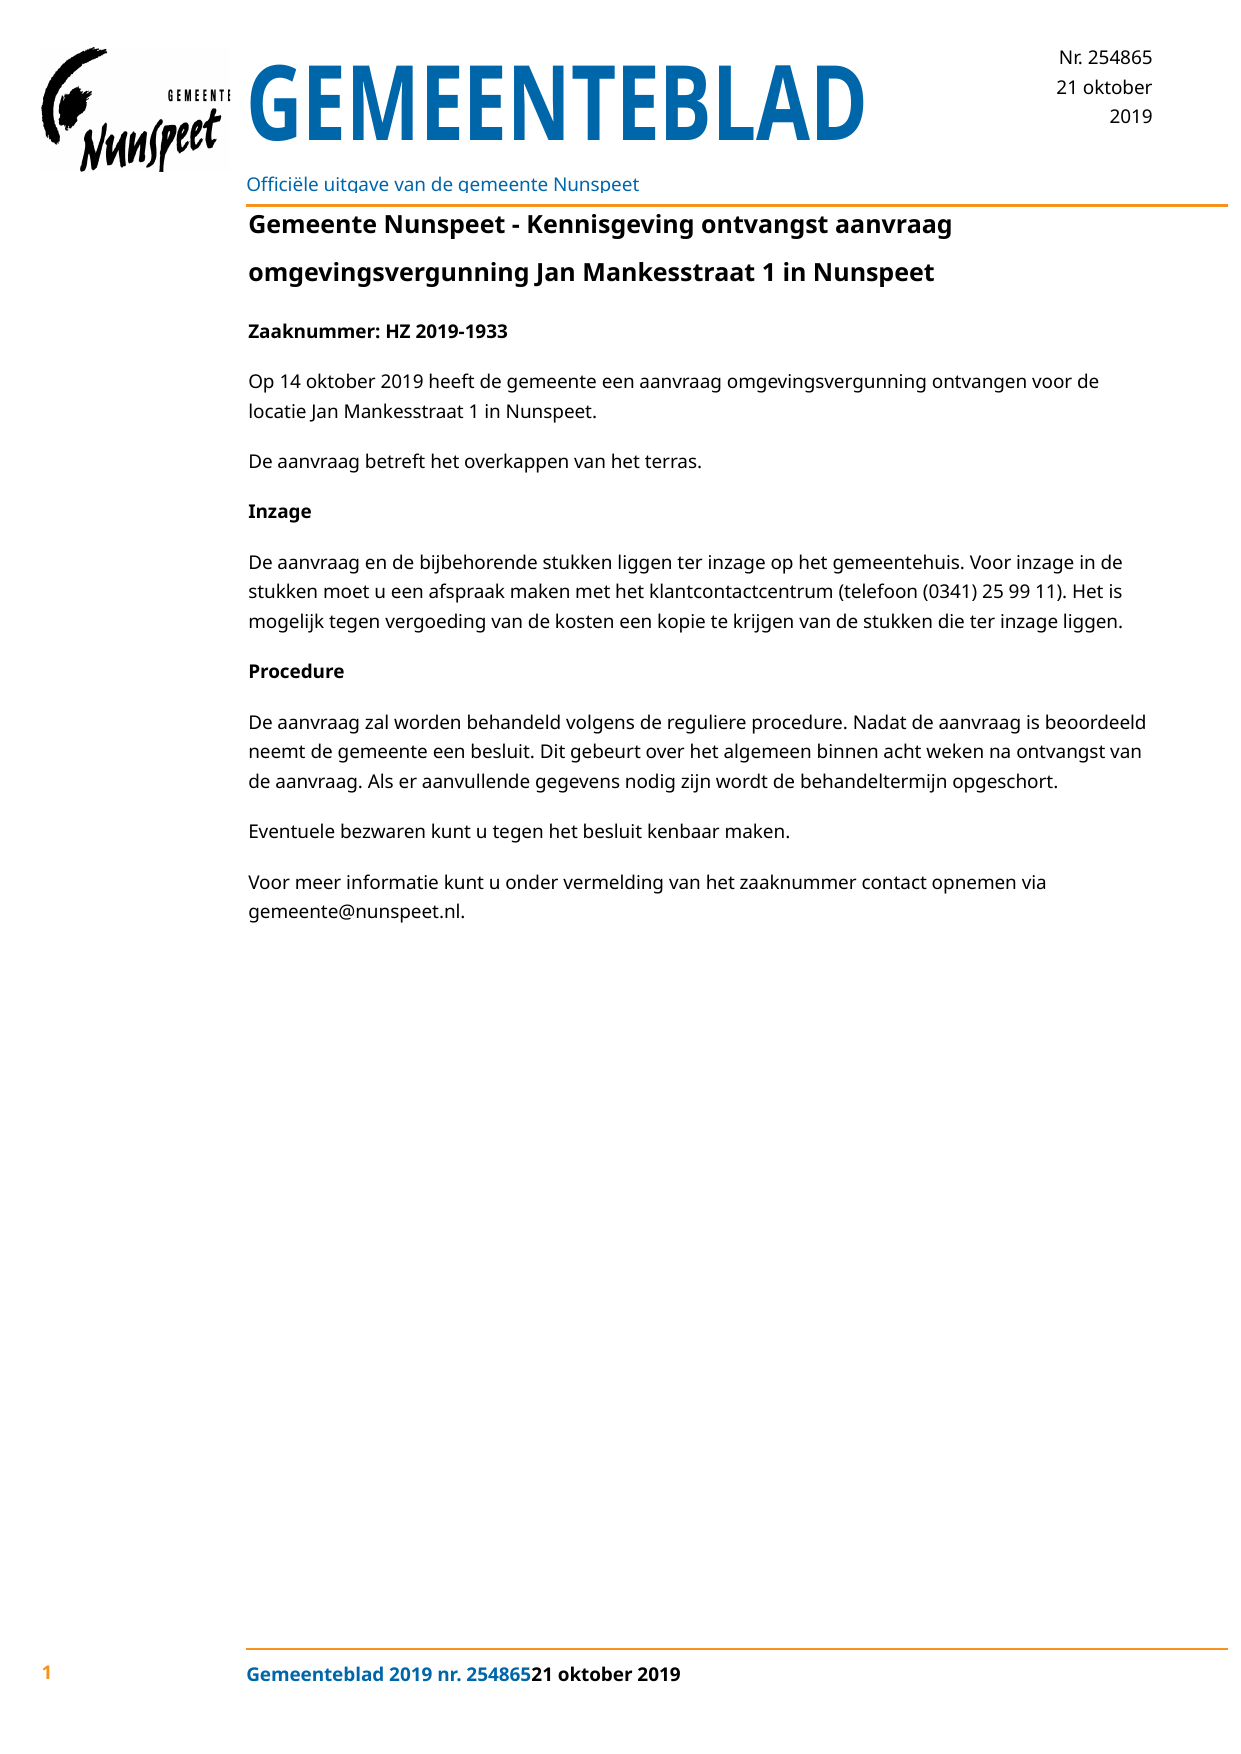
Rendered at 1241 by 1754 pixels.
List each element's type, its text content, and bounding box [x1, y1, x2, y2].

text Op 14 oktober 2019 heeft de gemeente een aanvraag omgevingsvergunning ontvangen voor de locatie Jan Mankesstraat 1 in Nunspeet. [248, 368, 1152, 424]
text Procedure [248, 659, 1152, 684]
text De aanvraag en de bijbehorende stukken liggen ter inzage op het gemeentehuis. Voor inzage in de stukken moet u een afspraak maken met het klantcontactcentrum (telefoon (0341) 25 99 11). Het is mogelijk tegen vergoeding van de kosten een kopie te krijgen van de stukken die ter inzage liggen. [248, 549, 1152, 634]
text Zaaknummer: HZ 2019-1933 [248, 318, 1152, 344]
text Gemeente Nunspeet - Kennisgeving ontvangst aanvraag omgevingsvergunning Jan Mankesstraat 1 in Nunspeet [248, 207, 1152, 288]
text Voor meer informatie kunt u onder vermelding van het zaaknummer contact opnemen via gemeente@nunspeet.nl. [248, 869, 1152, 924]
picture [41, 47, 231, 172]
text De aanvraag zal worden behandeld volgens de reguliere procedure. Nadat de aanvraag is beoordeeld neemt de gemeente een besluit. Dit gebeurt over het algemeen binnen acht weken na ontvangst van de aanvraag. Als er aanvullende gegevens nodig zijn wordt de behandeltermijn opgeschort. [248, 709, 1152, 794]
text De aanvraag betreft het overkappen van het terras. [248, 448, 1152, 474]
text Eventuele bezwaren kunt u tegen het besluit kenbaar maken. [248, 819, 1152, 844]
text Inzage [248, 499, 1152, 524]
